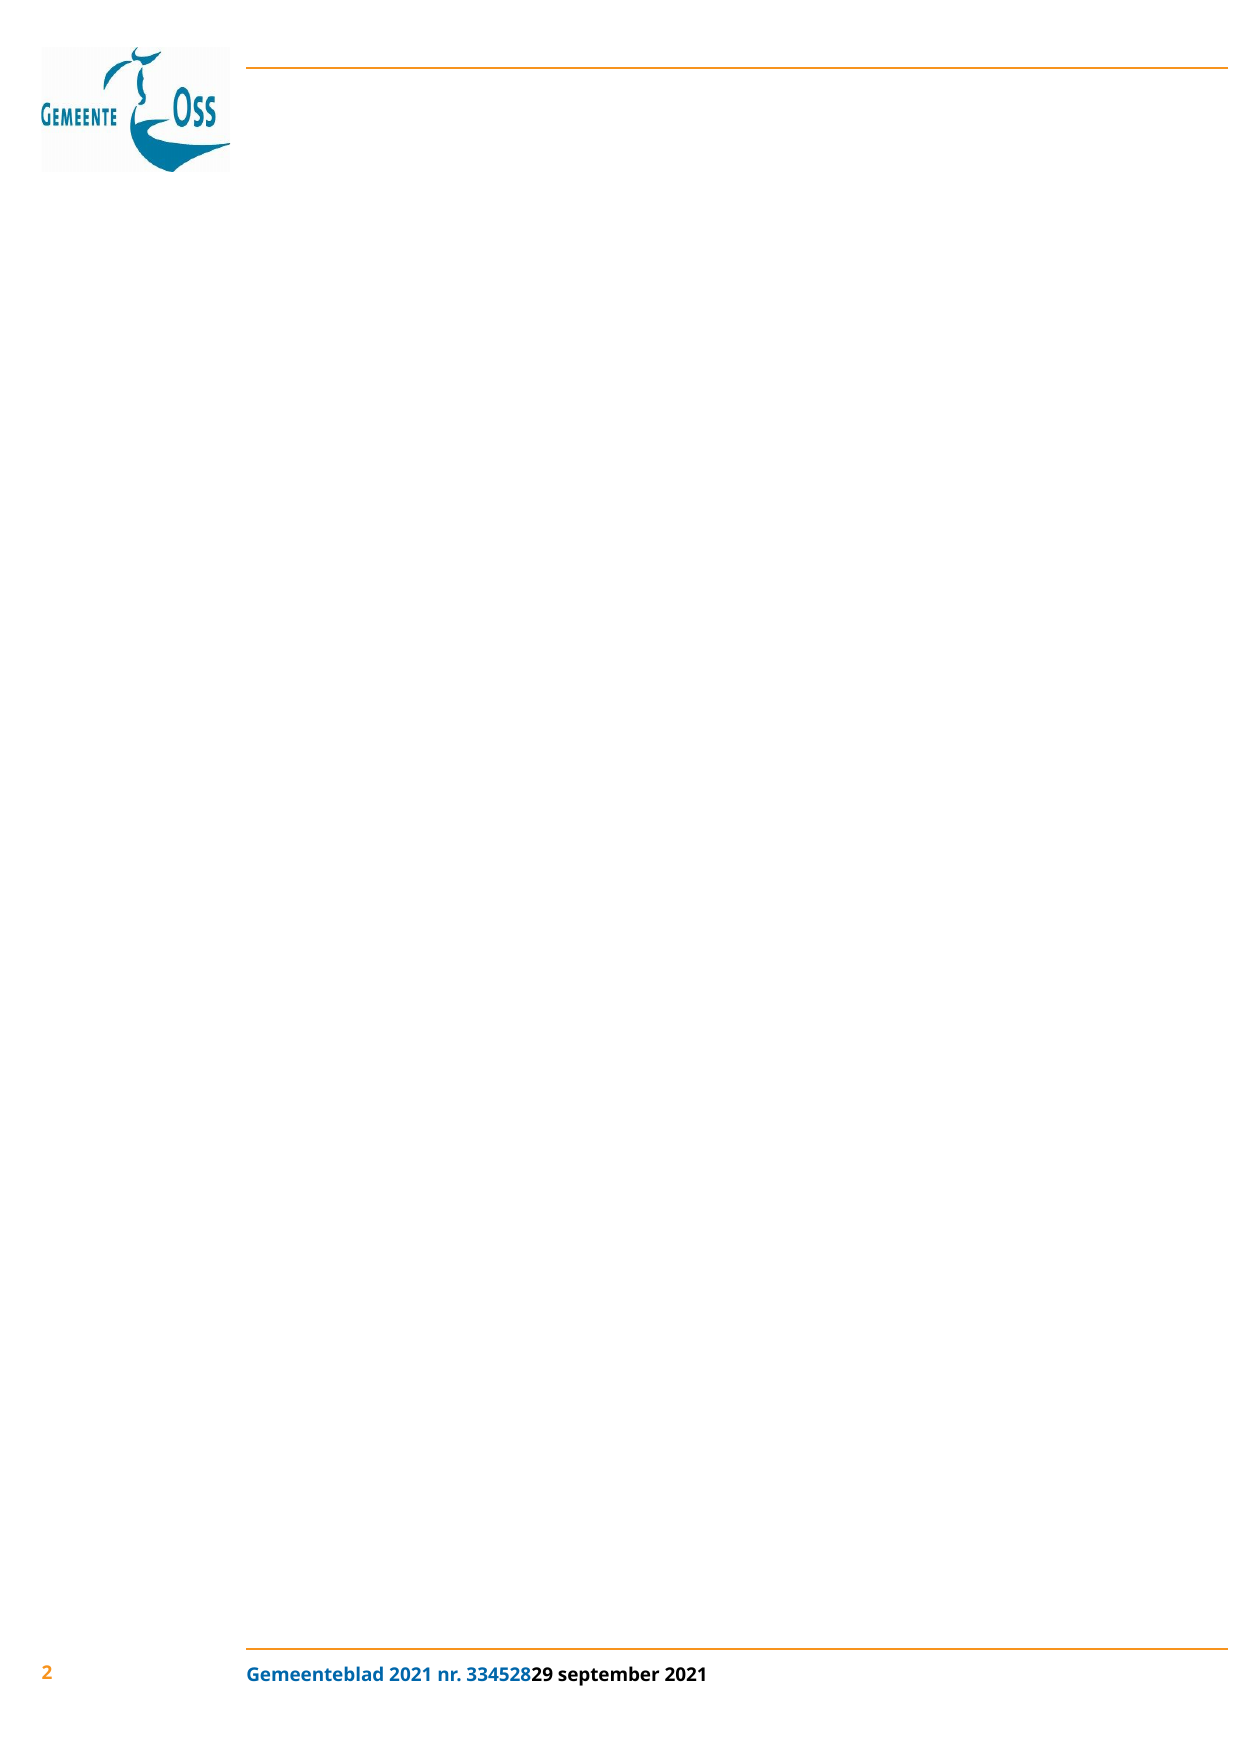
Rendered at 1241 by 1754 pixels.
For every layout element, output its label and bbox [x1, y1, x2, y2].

picture [41, 47, 231, 172]
